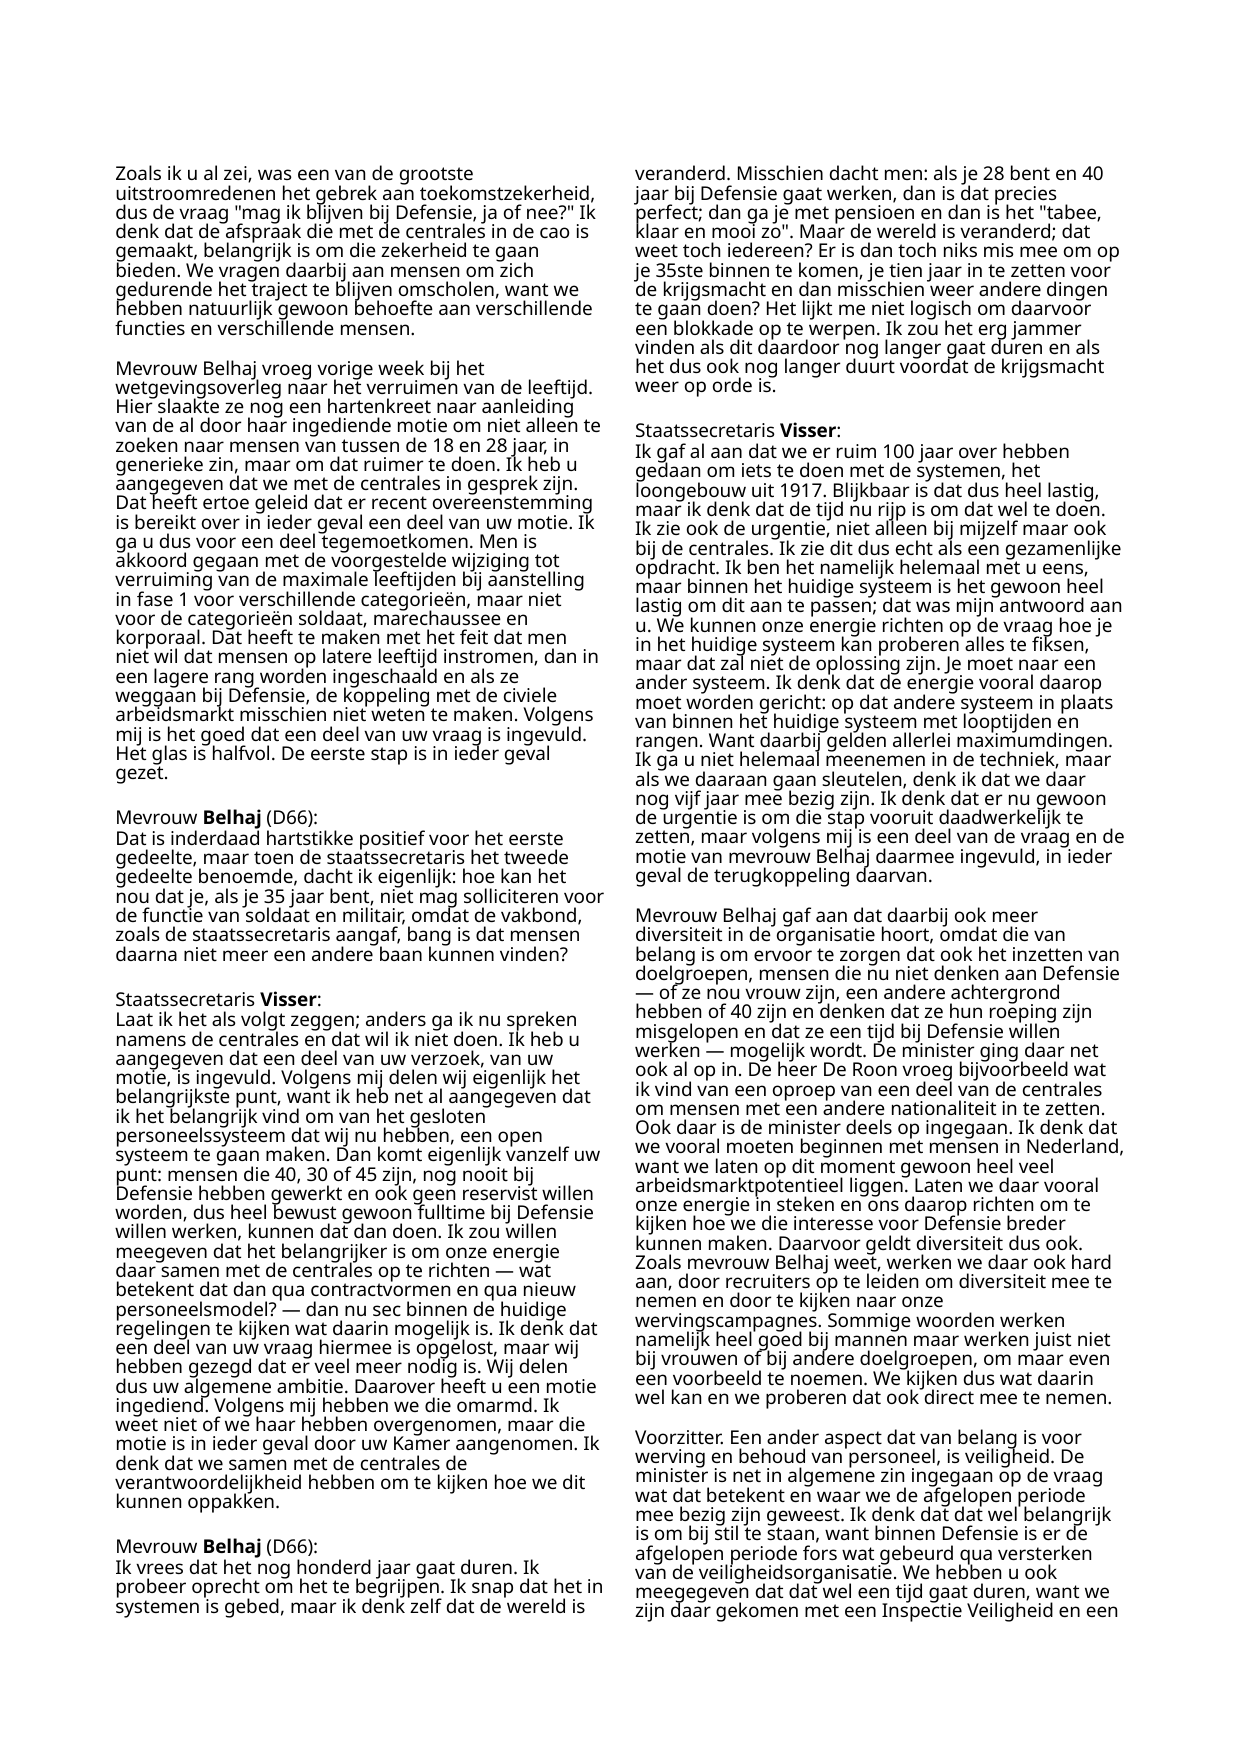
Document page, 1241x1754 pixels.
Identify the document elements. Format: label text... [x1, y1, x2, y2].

text Zoals ik u al zei, was een van de grootste uitstroomredenen het gebrek aan toekomstzekerheid, dus de vraag "mag ik blijven bij Defensie, ja of nee?" Ik denk dat de afspraak die met de centrales in de cao is gemaakt, belangrijk is om die zekerheid te gaan bieden. We vragen daarbij aan mensen om zich gedurende het traject te blijven omscholen, want we hebben natuurlijk gewoon behoefte aan verschillende functies en verschillende mensen. [115, 165, 605, 339]
text Mevrouw Belhaj gaf aan dat daarbij ook meer diversiteit in de organisatie hoort, omdat die van belang is om ervoor te zorgen dat ook het inzetten van doelgroepen, mensen die nu niet denken aan Defensie — of ze nou vrouw zijn, een andere achtergrond hebben of 40 zijn en denken dat ze hun roeping zijn misgelopen en dat ze een tijd bij Defensie willen werken — mogelijk wordt. De minister ging daar net ook al op in. De heer De Roon vroeg bijvoorbeeld wat ik vind van een oproep van een deel van de centrales om mensen met een andere nationaliteit in te zetten. Ook daar is de minister deels op ingegaan. Ik denk dat we vooral moeten beginnen met mensen in Nederland, want we laten op dit moment gewoon heel veel arbeidsmarktpotentieel liggen. Laten we daar vooral onze energie in steken en ons daarop richten om te kijken hoe we die interesse voor Defensie breder kunnen maken. Daarvoor geldt diversiteit dus ook. Zoals mevrouw Belhaj weet, werken we daar ook hard aan, door recruiters op te leiden om diversiteit mee te nemen en door te kijken naar onze wervingscampagnes. Sommige woorden werken namelijk heel goed bij mannen maar werken juist niet bij vrouwen of bij andere doelgroepen, om maar even een voorbeeld te noemen. We kijken dus wat daarin wel kan en we proberen dat ook direct mee te nemen. [635, 907, 1125, 1408]
text Ik gaf al aan dat we er ruim 100 jaar over hebben gedaan om iets te doen met de systemen, het loongebouw uit 1917. Blijkbaar is dat dus heel lastig, maar ik denk dat de tijd nu rijp is om dat wel te doen. Ik zie ook de urgentie, niet alleen bij mijzelf maar ook bij de centrales. Ik zie dit dus echt als een gezamenlijke opdracht. Ik ben het namelijk helemaal met u eens, maar binnen het huidige systeem is het gewoon heel lastig om dit aan te passen; dat was mijn antwoord aan u. We kunnen onze energie richten op de vraag hoe je in het huidige systeem kan proberen alles te fiksen, maar dat zal niet de oplossing zijn. Je moet naar een ander systeem. Ik denk dat de energie vooral daarop moet worden gericht: op dat andere systeem in plaats van binnen het huidige systeem met looptijden en rangen. Want daarbij gelden allerlei maximumdingen. Ik ga u niet helemaal meenemen in de techniek, maar als we daaraan gaan sleutelen, denk ik dat we daar nog vijf jaar mee bezig zijn. Ik denk dat er nu gewoon de urgentie is om die stap vooruit daadwerkelijk te zetten, maar volgens mij is een deel van de vraag en de motie van mevrouw Belhaj daarmee ingevuld, in ieder geval de terugkoppeling daarvan. [635, 443, 1125, 886]
text Voorzitter. Een ander aspect dat van belang is voor werving en behoud van personeel, is veiligheid. De minister is net in algemene zin ingegaan op de vraag wat dat betekent en waar we de afgelopen periode mee bezig zijn geweest. Ik denk dat dat wel belangrijk is om bij stil te staan, want binnen Defensie is er de afgelopen periode fors wat gebeurd qua versterken van de veiligheidsorganisatie. We hebben u ook meegegeven dat dat wel een tijd gaat duren, want we zijn daar gekomen met een Inspectie Veiligheid en een [635, 1429, 1125, 1622]
text Ik vrees dat het nog honderd jaar gaat duren. Ik probeer oprecht om het te begrijpen. Ik snap dat het in systemen is gebed, maar ik denk zelf dat de wereld is [115, 1559, 605, 1617]
text veranderd. Misschien dacht men: als je 28 bent en 40 jaar bij Defensie gaat werken, dan is dat precies perfect; dan ga je met pensioen en dan is het "tabee, klaar en mooi zo". Maar de wereld is veranderd; dat weet toch iedereen? Er is dan toch niks mis mee om op je 35ste binnen te komen, je tien jaar in te zetten voor de krijgsmacht en dan misschien weer andere dingen te gaan doen? Het lijkt me niet logisch om daarvoor een blokkade op te werpen. Ik zou het erg jammer vinden als dit daardoor nog langer gaat duren en als het dus ook nog langer duurt voordat de krijgsmacht weer op orde is. [635, 165, 1125, 397]
text Laat ik het als volgt zeggen; anders ga ik nu spreken namens de centrales en dat wil ik niet doen. Ik heb u aangegeven dat een deel van uw verzoek, van uw motie, is ingevuld. Volgens mij delen wij eigenlijk het belangrijkste punt, want ik heb net al aangegeven dat ik het belangrijk vind om van het gesloten personeelssysteem dat wij nu hebben, een open systeem te gaan maken. Dan komt eigenlijk vanzelf uw punt: mensen die 40, 30 of 45 zijn, nog nooit bij Defensie hebben gewerkt en ook geen reservist willen worden, dus heel bewust gewoon fulltime bij Defensie willen werken, kunnen dat dan doen. Ik zou willen meegeven dat het belangrijker is om onze energie daar samen met de centrales op te richten — wat betekent dat dan qua contractvormen en qua nieuw personeelsmodel? — dan nu sec binnen de huidige regelingen te kijken wat daarin mogelijk is. Ik denk dat een deel van uw vraag hiermee is opgelost, maar wij hebben gezegd dat er veel meer nodig is. Wij delen dus uw algemene ambitie. Daarover heeft u een motie ingediend. Volgens mij hebben we die omarmd. Ik weet niet of we haar hebben overgenomen, maar die motie is in ieder geval door uw Kamer aangenomen. Ik denk dat we samen met de centrales de verantwoordelijkheid hebben om te kijken hoe we dit kunnen oppakken. [115, 1011, 605, 1512]
text Mevrouw Belhaj (D66): [115, 1533, 605, 1559]
text Mevrouw Belhaj vroeg vorige week bij het wetgevingsoverleg naar het verruimen van de leeftijd. Hier slaakte ze nog een hartenkreet naar aanleiding van de al door haar ingediende motie om niet alleen te zoeken naar mensen van tussen de 18 en 28 jaar, in generieke zin, maar om dat ruimer te doen. Ik heb u aangegeven dat we met de centrales in gesprek zijn. Dat heeft ertoe geleid dat er recent overeenstemming is bereikt over in ieder geval een deel van uw motie. Ik ga u dus voor een deel tegemoetkomen. Men is akkoord gegaan met de voorgestelde wijziging tot verruiming van de maximale leeftijden bij aanstelling in fase 1 voor verschillende categorieën, maar niet voor de categorieën soldaat, marechaussee en korporaal. Dat heeft te maken met het feit dat men niet wil dat mensen op latere leeftijd instromen, dan in een lagere rang worden ingeschaald en als ze weggaan bij Defensie, de koppeling met de civiele arbeidsmarkt misschien niet weten te maken. Volgens mij is het goed dat een deel van uw vraag is ingevuld. Het glas is halfvol. De eerste stap is in ieder geval gezet. [115, 359, 605, 783]
text Staatssecretaris Visser: [635, 417, 1125, 443]
text Staatssecretaris Visser: [115, 986, 605, 1011]
text Dat is inderdaad hartstikke positief voor het eerste gedeelte, maar toen de staatssecretaris het tweede gedeelte benoemde, dacht ik eigenlijk: hoe kan het nou dat je, als je 35 jaar bent, niet mag solliciteren voor de functie van soldaat en militair, omdat de vakbond, zoals de staatssecretaris aangaf, bang is dat mensen daarna niet meer een andere baan kunnen vinden? [115, 830, 605, 965]
text Mevrouw Belhaj (D66): [115, 804, 605, 830]
